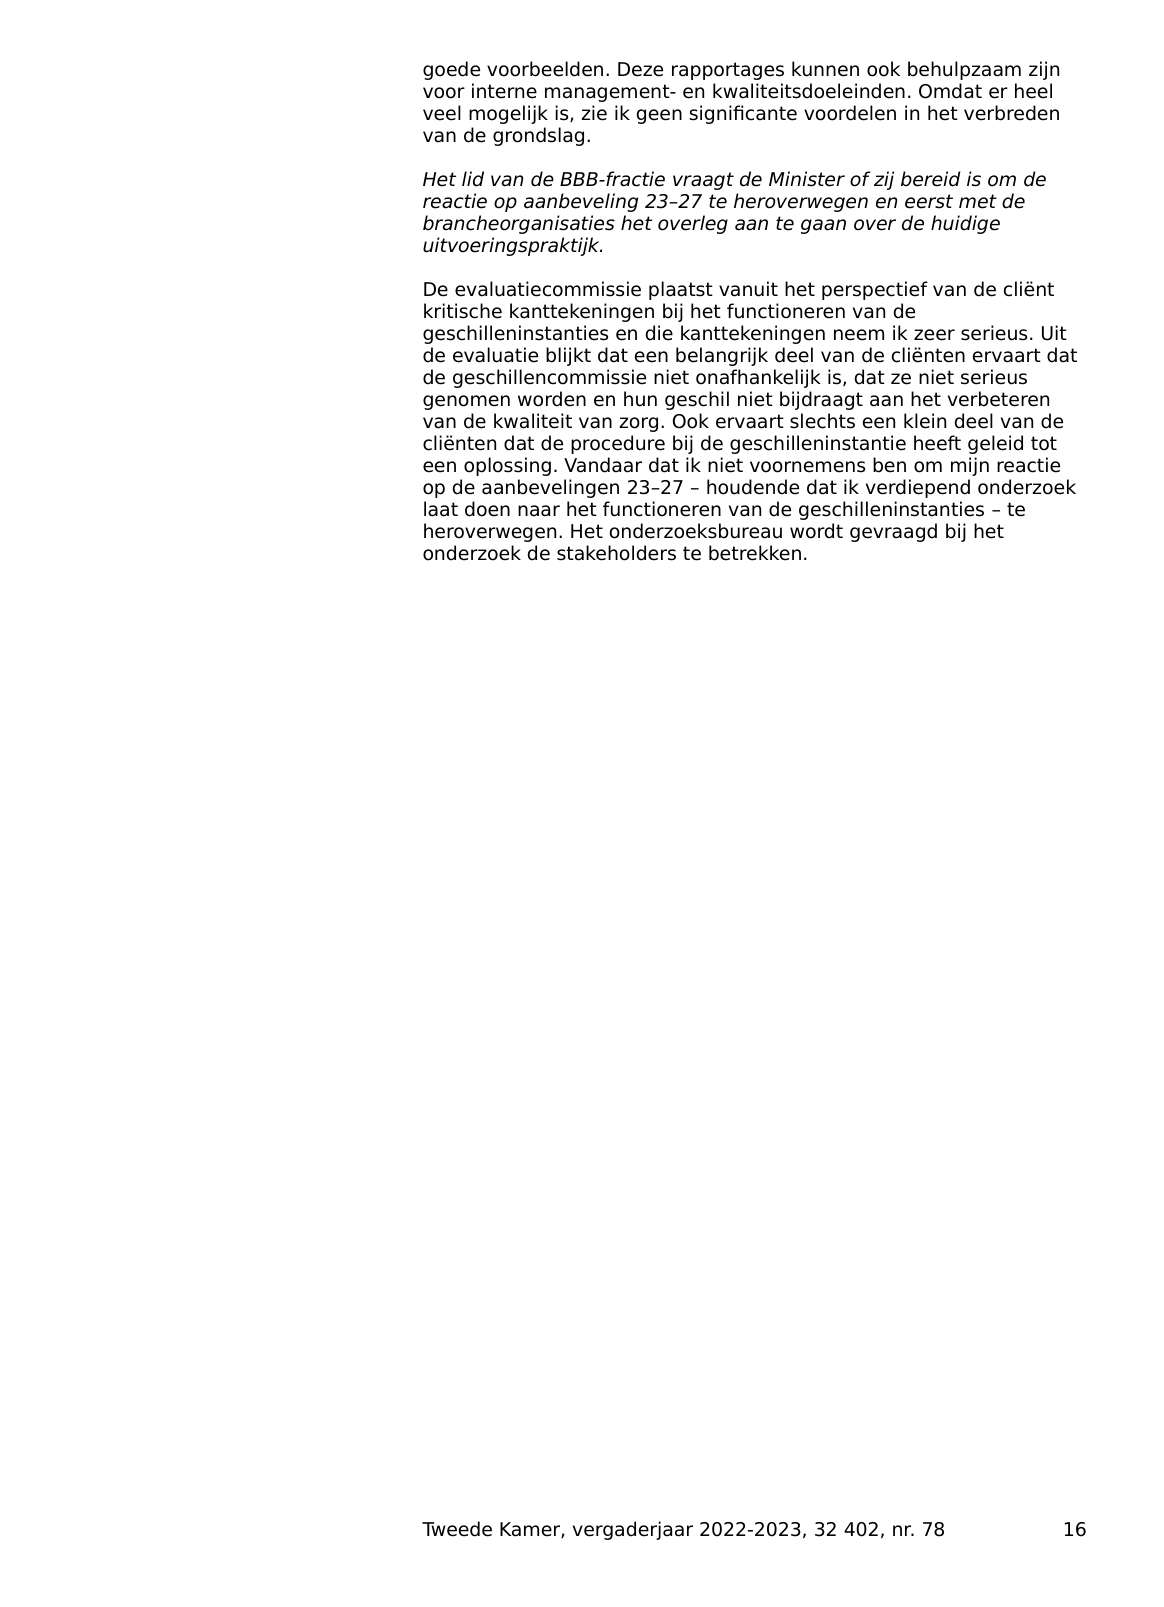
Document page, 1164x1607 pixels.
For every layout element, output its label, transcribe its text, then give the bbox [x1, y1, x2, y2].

text Het lid van de BBB-fractie vraagt de Minister of zij bereid is om de reactie op aanbeveling 23–27 te heroverwegen en eerst met de brancheorganisaties het overleg aan te gaan over de huidige uitvoeringspraktijk. [422, 169, 1087, 257]
text goede voorbeelden. Deze rapportages kunnen ook behulpzaam zijn voor interne management- en kwaliteitsdoeleinden. Omdat er heel veel mogelijk is, zie ik geen significante voordelen in het verbreden van de grondslag. [422, 59, 1087, 147]
text De evaluatiecommissie plaatst vanuit het perspectief van de cliënt kritische kanttekeningen bij het functioneren van de geschilleninstanties en die kanttekeningen neem ik zeer serieus. Uit de evaluatie blijkt dat een belangrijk deel van de cliënten ervaart dat de geschillencommissie niet onafhankelijk is, dat ze niet serieus genomen worden en hun geschil niet bijdraagt aan het verbeteren van de kwaliteit van zorg. Ook ervaart slechts een klein deel van de cliënten dat de procedure bij de geschilleninstantie heeft geleid tot een oplossing. Vandaar dat ik niet voornemens ben om mijn reactie op de aanbevelingen 23–27 – houdende dat ik verdiepend onderzoek laat doen naar het functioneren van de geschilleninstanties – te heroverwegen. Het onderzoeksbureau wordt gevraagd bij het onderzoek de stakeholders te betrekken. [422, 279, 1087, 565]
